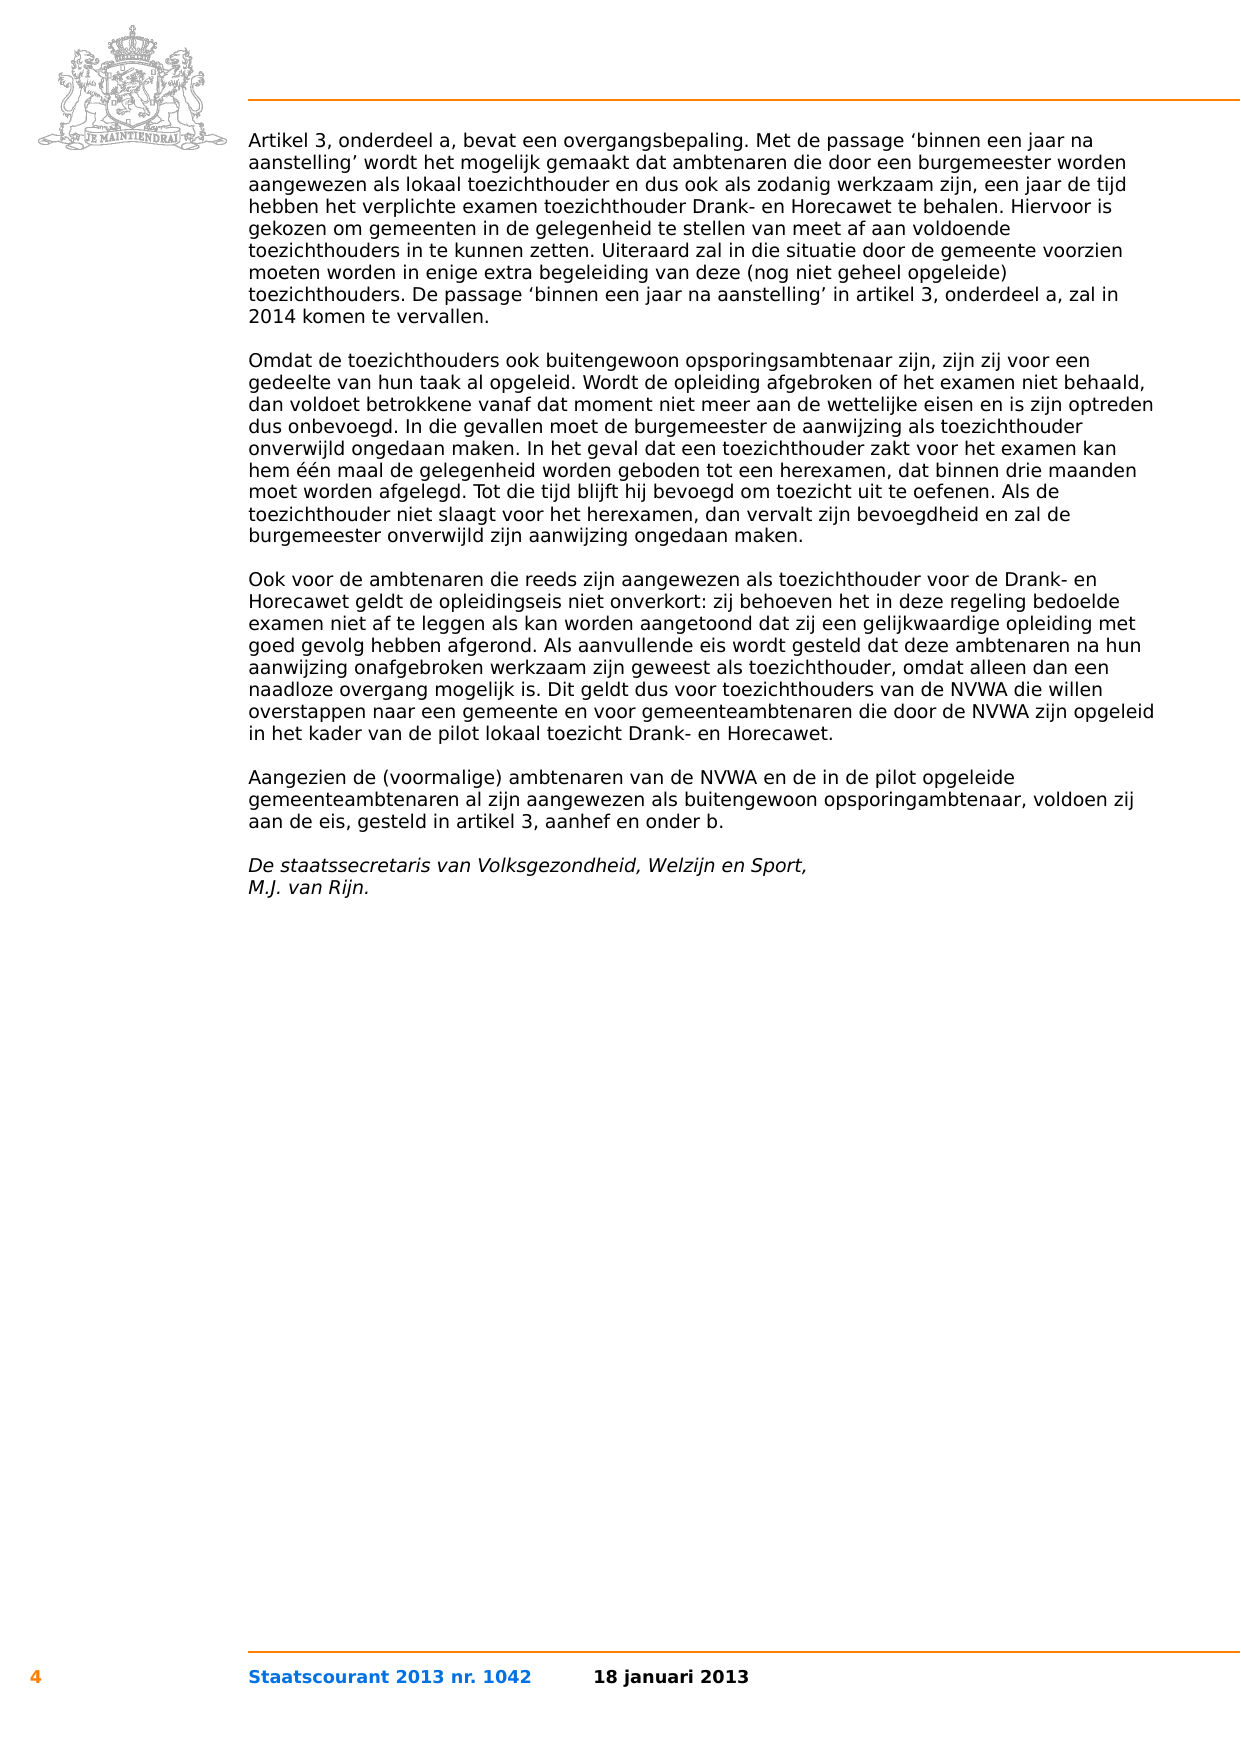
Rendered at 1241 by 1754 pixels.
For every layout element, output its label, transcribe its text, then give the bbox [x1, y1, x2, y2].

picture [38, 25, 227, 150]
text Ook voor de ambtenaren die reeds zijn aangewezen als toezichthouder voor de Drank- en Horecawet geldt de opleidingseis niet onverkort: zij behoeven het in deze regeling bedoelde examen niet af te leggen als kan worden aangetoond dat zij een gelijkwaardige opleiding met goed gevolg hebben afgerond. Als aanvullende eis wordt gesteld dat deze ambtenaren na hun aanwijzing onafgebroken werkzaam zijn geweest als toezichthouder, omdat alleen dan een naadloze overgang mogelijk is. Dit geldt dus voor toezichthouders van de NVWA die willen overstappen naar een gemeente en voor gemeenteambtenaren die door de NVWA zijn opgeleid in het kader van de pilot lokaal toezicht Drank- en Horecawet. [248, 569, 1163, 745]
text De staatssecretaris van Volksgezondheid, Welzijn en Sport, M.J. van Rijn. [248, 855, 1163, 899]
text Aangezien de (voormalige) ambtenaren van de NVWA en de in de pilot opgeleide gemeenteambtenaren al zijn aangewezen als buitengewoon opsporingambtenaar, voldoen zij aan de eis, gesteld in artikel 3, aanhef en onder b. [248, 767, 1163, 833]
text Omdat de toezichthouders ook buitengewoon opsporingsambtenaar zijn, zijn zij voor een gedeelte van hun taak al opgeleid. Wordt de opleiding afgebroken of het examen niet behaald, dan voldoet betrokkene vanaf dat moment niet meer aan de wettelijke eisen en is zijn optreden dus onbevoegd. In die gevallen moet de burgemeester de aanwijzing als toezichthouder onverwijld ongedaan maken. In het geval dat een toezichthouder zakt voor het examen kan hem één maal de gelegenheid worden geboden tot een herexamen, dat binnen drie maanden moet worden afgelegd. Tot die tijd blijft hij bevoegd om toezicht uit te oefenen. Als de toezichthouder niet slaagt voor het herexamen, dan vervalt zijn bevoegdheid en zal de burgemeester onverwijld zijn aanwijzing ongedaan maken. [248, 349, 1163, 547]
text Artikel 3, onderdeel a, bevat een overgangsbepaling. Met de passage ‘binnen een jaar na aanstelling’ wordt het mogelijk gemaakt dat ambtenaren die door een burgemeester worden aangewezen als lokaal toezichthouder en dus ook als zodanig werkzaam zijn, een jaar de tijd hebben het verplichte examen toezichthouder Drank- en Horecawet te behalen. Hiervoor is gekozen om gemeenten in de gelegenheid te stellen van meet af aan voldoende toezichthouders in te kunnen zetten. Uiteraard zal in die situatie door de gemeente voorzien moeten worden in enige extra begeleiding van deze (nog niet geheel opgeleide) toezichthouders. De passage ‘binnen een jaar na aanstelling’ in artikel 3, onderdeel a, zal in 2014 komen te vervallen. [248, 130, 1163, 328]
